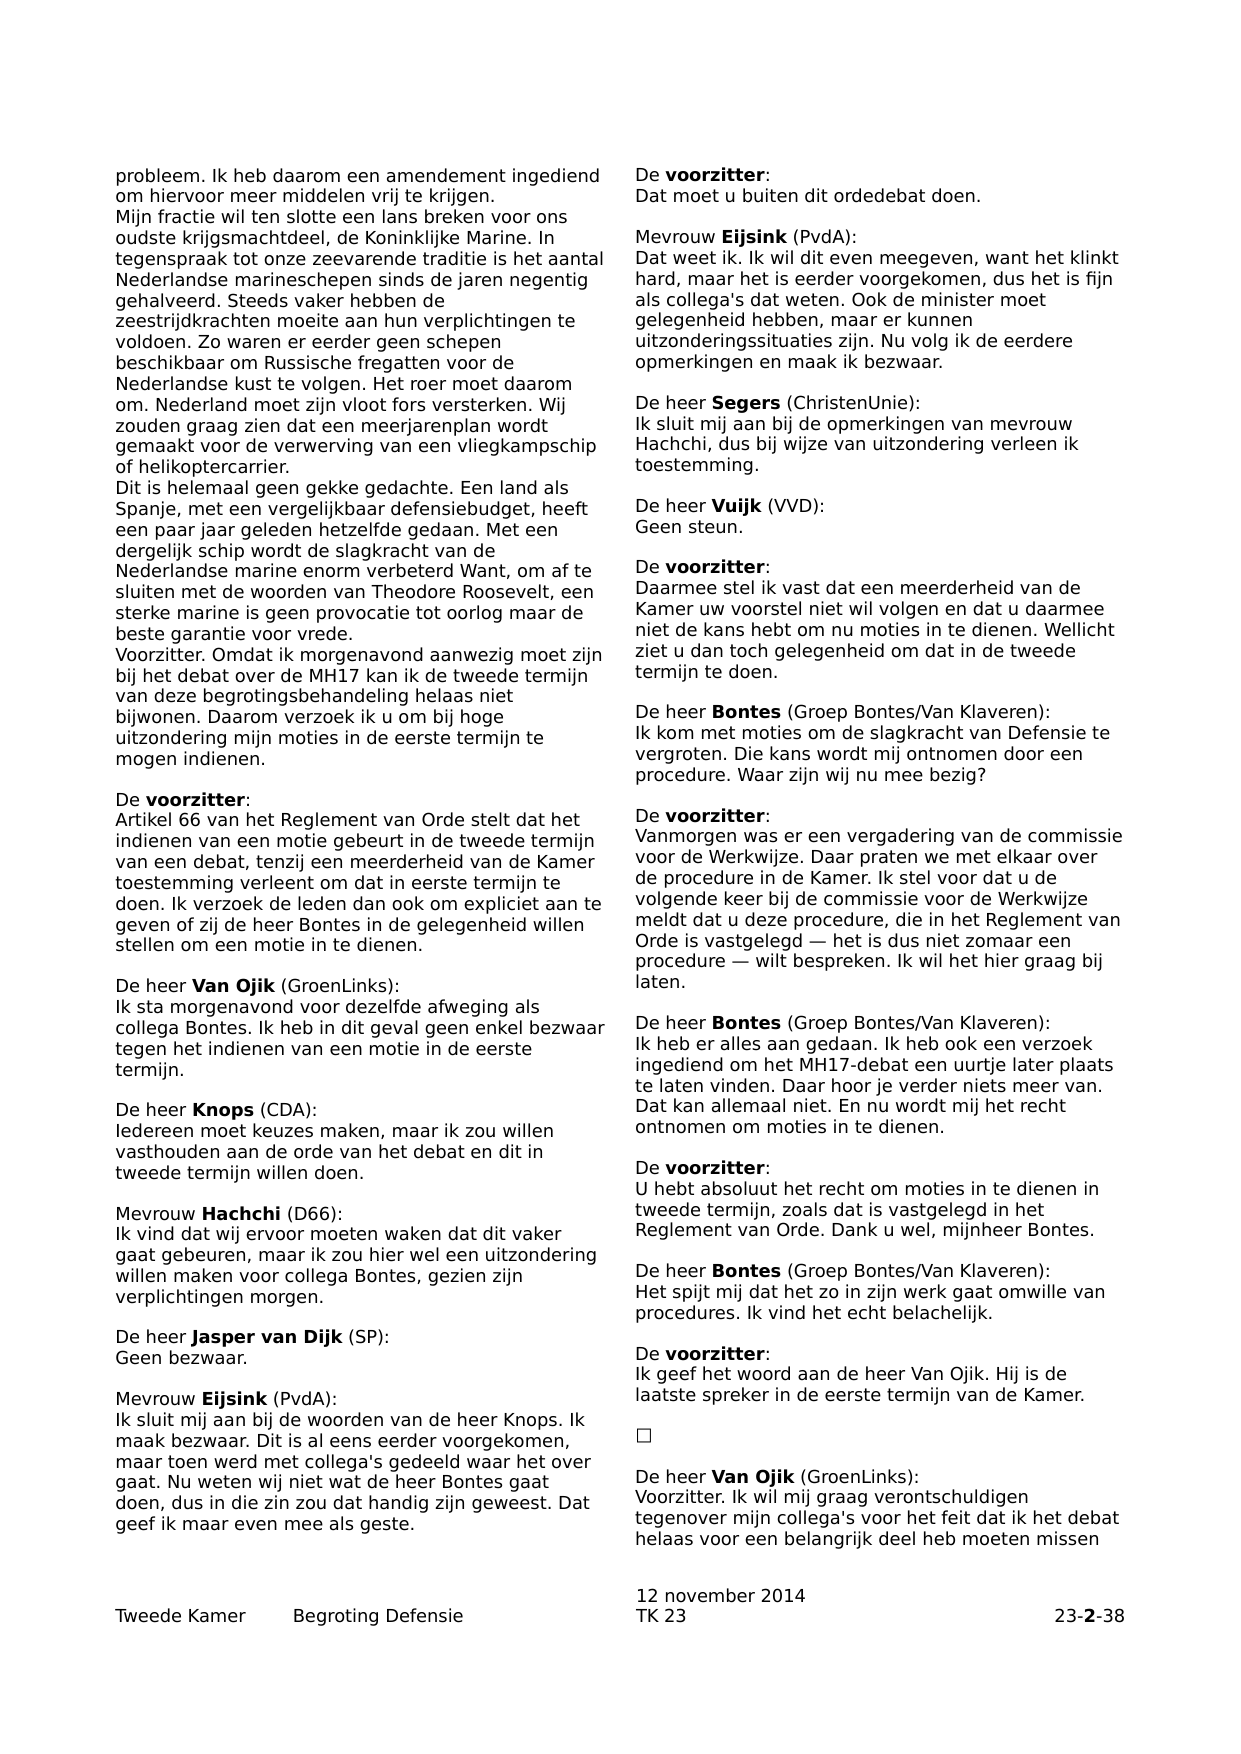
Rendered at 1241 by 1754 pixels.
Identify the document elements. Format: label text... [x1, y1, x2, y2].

text Mevrouw Hachchi (D66): [115, 1203, 605, 1224]
text probleem. Ik heb daarom een amendement ingediend om hiervoor meer middelen vrij te krijgen. [115, 165, 605, 207]
text Vanmorgen was er een vergadering van de commissie voor de Werkwijze. Daar praten we met elkaar over de procedure in de Kamer. Ik stel voor dat u de volgende keer bij de commissie voor de Werkwijze meldt dat u deze procedure, die in het Reglement van Orde is vastgelegd — het is dus niet zomaar een procedure — wilt bespreken. Ik wil het hier graag bij laten. [635, 826, 1125, 993]
text Ik sta morgenavond voor dezelfde afweging als collega Bontes. Ik heb in dit geval geen enkel bezwaar tegen het indienen van een motie in de eerste termijn. [115, 997, 605, 1080]
text Mevrouw Eijsink (PvdA): [115, 1389, 605, 1410]
text Daarmee stel ik vast dat een meerderheid van de Kamer uw voorstel niet wil volgen en dat u daarmee niet de kans hebt om nu moties in te dienen. Wellicht ziet u dan toch gelegenheid om dat in de tweede termijn te doen. [635, 578, 1125, 682]
text Het spijt mij dat het zo in zijn werk gaat omwille van procedures. Ik vind het echt belachelijk. [635, 1282, 1125, 1323]
text Geen bezwaar. [115, 1348, 605, 1369]
text De heer Jasper van Dijk (SP): [115, 1327, 605, 1348]
text De voorzitter: [635, 1343, 1125, 1364]
text De heer Vuijk (VVD): [635, 496, 1125, 517]
text Ik sluit mij aan bij de opmerkingen van mevrouw Hachchi, dus bij wijze van uitzondering verleen ik toestemming. [635, 413, 1125, 476]
text De voorzitter: [635, 1158, 1125, 1178]
text Ik heb er alles aan gedaan. Ik heb ook een verzoek ingediend om het MH17-debat een uurtje later plaats te laten vinden. Daar hoor je verder niets meer van. Dat kan allemaal niet. En nu wordt mij het recht ontnomen om moties in te dienen. [635, 1034, 1125, 1138]
text De voorzitter: [115, 789, 605, 810]
text Mevrouw Eijsink (PvdA): [635, 227, 1125, 248]
text De heer Knops (CDA): [115, 1100, 605, 1121]
text Ik geef het woord aan de heer Van Ojik. Hij is de laatste spreker in de eerste termijn van de Kamer. [635, 1364, 1125, 1406]
text De voorzitter: [635, 557, 1125, 578]
text Ik sluit mij aan bij de woorden van de heer Knops. Ik maak bezwaar. Dit is al eens eerder voorgekomen, maar toen werd met collega's gedeeld waar het over gaat. Nu weten wij niet wat de heer Bontes gaat doen, dus in die zin zou dat handig zijn geweest. Dat geef ik maar even mee als geste. [115, 1410, 605, 1535]
text De heer Bontes (Groep Bontes/Van Klaveren): [635, 1013, 1125, 1034]
text De heer Bontes (Groep Bontes/Van Klaveren): [635, 702, 1125, 723]
text Dit is helemaal geen gekke gedachte. Een land als Spanje, met een vergelijkbaar defensiebudget, heeft een paar jaar geleden hetzelfde gedaan. Met een dergelijk schip wordt de slagkracht van de Nederlandse marine enorm verbeterd Want, om af te sluiten met de woorden van Theodore Roosevelt, een sterke marine is geen provocatie tot oorlog maar de beste garantie voor vrede. [115, 478, 605, 644]
text Ik vind dat wij ervoor moeten waken dat dit vaker gaat gebeuren, maar ik zou hier wel een uitzondering willen maken voor collega Bontes, gezien zijn verplichtingen morgen. [115, 1224, 605, 1307]
text Iedereen moet keuzes maken, maar ik zou willen vasthouden aan de orde van het debat en dit in tweede termijn willen doen. [115, 1121, 605, 1183]
text Dat weet ik. Ik wil dit even meegeven, want het klinkt hard, maar het is eerder voorgekomen, dus het is fijn als collega's dat weten. Ook de minister moet gelegenheid hebben, maar er kunnen uitzonderingssituaties zijn. Nu volg ik de eerdere opmerkingen en maak ik bezwaar. [635, 248, 1125, 373]
text Dat moet u buiten dit ordedebat doen. [635, 186, 1125, 207]
text Ik kom met moties om de slagkracht van Defensie te vergroten. Die kans wordt mij ontnomen door een procedure. Waar zijn wij nu mee bezig? [635, 723, 1125, 786]
text De heer Van Ojik (GroenLinks): [115, 976, 605, 997]
text Mijn fractie wil ten slotte een lans breken voor ons oudste krijgsmachtdeel, de Koninklijke Marine. In tegenspraak tot onze zeevarende traditie is het aantal Nederlandse marineschepen sinds de jaren negentig gehalveerd. Steeds vaker hebben de zeestrijdkrachten moeite aan hun verplichtingen te voldoen. Zo waren er eerder geen schepen beschikbaar om Russische fregatten voor de Nederlandse kust te volgen. Het roer moet daarom om. Nederland moet zijn vloot fors versterken. Wij zouden graag zien dat een meerjarenplan wordt gemaakt voor de verwerving van een vliegkampschip of helikoptercarrier. [115, 207, 605, 478]
text U hebt absoluut het recht om moties in te dienen in tweede termijn, zoals dat is vastgelegd in het Reglement van Orde. Dank u wel, mijnheer Bontes. [635, 1178, 1125, 1241]
text ⬜ [635, 1426, 1125, 1447]
text De heer Van Ojik (GroenLinks): [635, 1467, 1125, 1487]
text De heer Segers (ChristenUnie): [635, 393, 1125, 413]
text De voorzitter: [635, 165, 1125, 186]
text Voorzitter. Ik wil mij graag verontschuldigen tegenover mijn collega's voor het feit dat ik het debat helaas voor een belangrijk deel heb moeten missen [635, 1487, 1125, 1550]
text Voorzitter. Omdat ik morgenavond aanwezig moet zijn bij het debat over de MH17 kan ik de tweede termijn van deze begrotingsbehandeling helaas niet bijwonen. Daarom verzoek ik u om bij hoge uitzondering mijn moties in de eerste termijn te mogen indienen. [115, 644, 605, 769]
text De voorzitter: [635, 806, 1125, 826]
text Artikel 66 van het Reglement van Orde stelt dat het indienen van een motie gebeurt in de tweede termijn van een debat, tenzij een meerderheid van de Kamer toestemming verleent om dat in eerste termijn te doen. Ik verzoek de leden dan ook om expliciet aan te geven of zij de heer Bontes in de gelegenheid willen stellen om een motie in te dienen. [115, 810, 605, 956]
text Geen steun. [635, 517, 1125, 537]
text De heer Bontes (Groep Bontes/Van Klaveren): [635, 1261, 1125, 1282]
